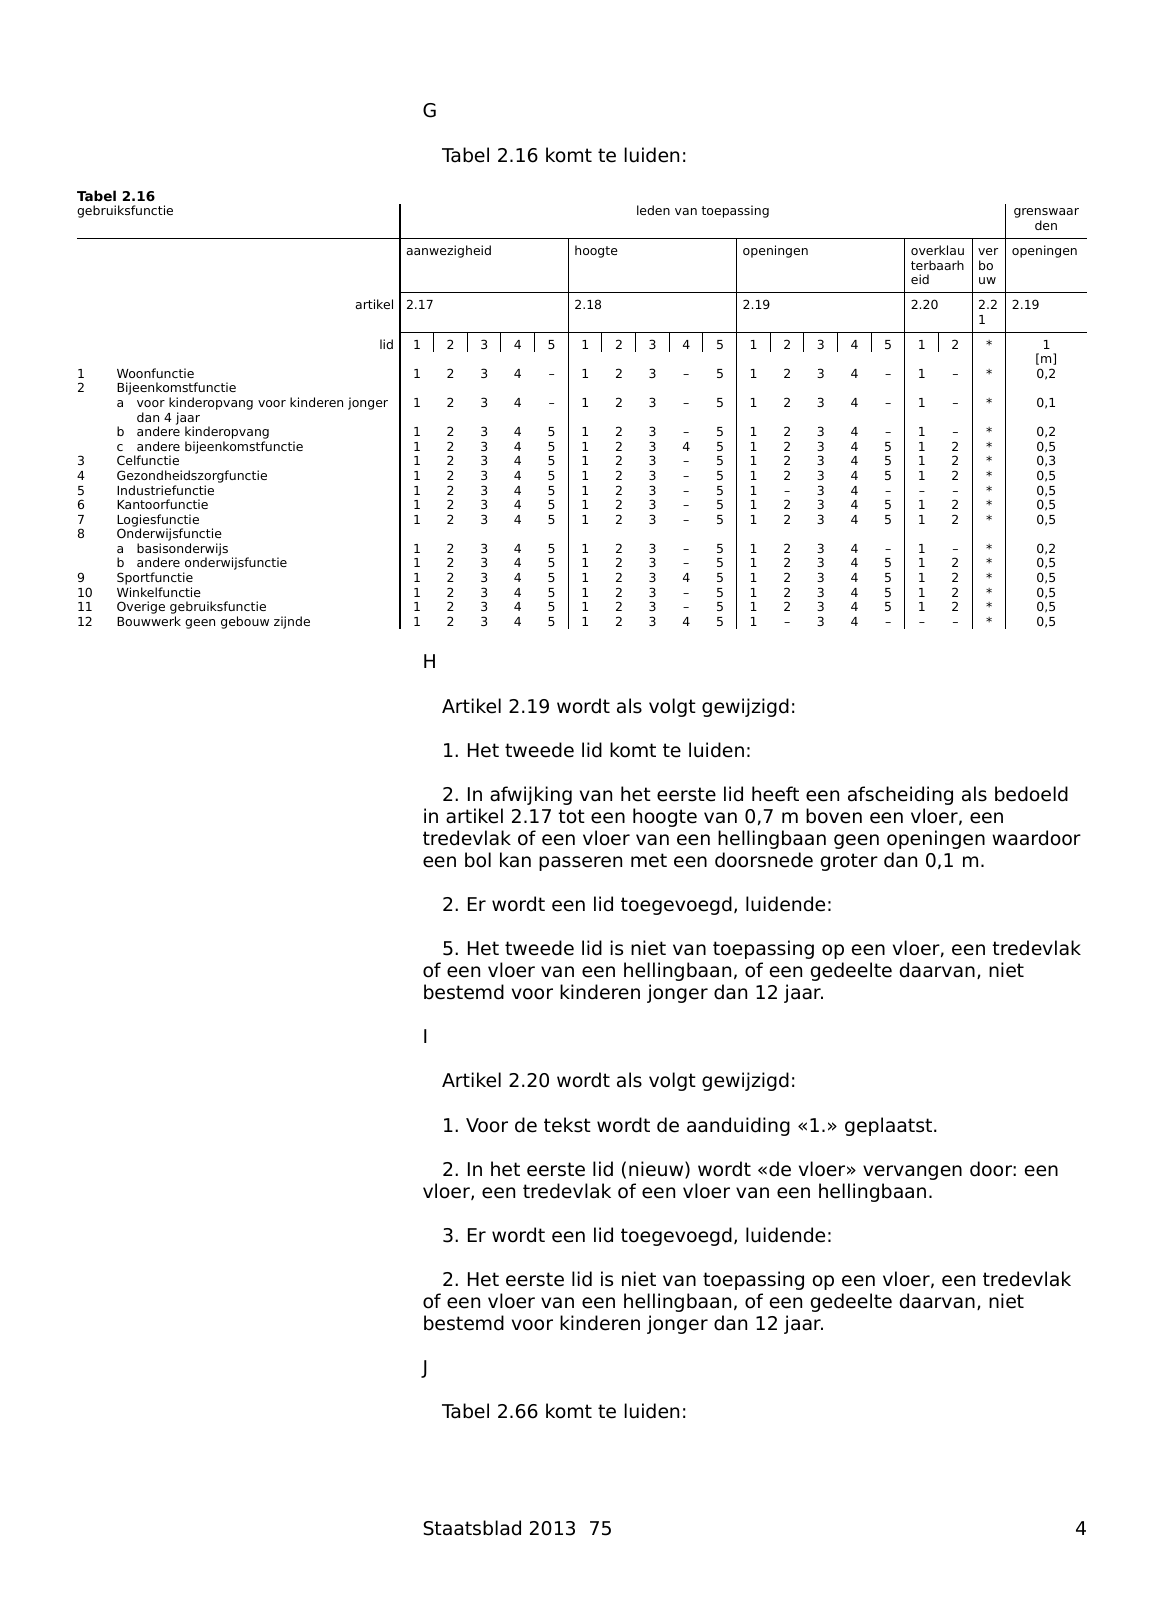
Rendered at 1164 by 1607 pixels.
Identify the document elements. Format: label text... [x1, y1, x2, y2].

table_cell 2 [434, 615, 467, 629]
table_cell [838, 527, 871, 542]
table_cell 5 [871, 454, 904, 469]
table_cell 2 [602, 396, 635, 425]
table_cell [77, 332, 110, 352]
table_cell 1 [905, 333, 938, 352]
table_cell [77, 396, 110, 425]
table_cell 0,2 [1006, 425, 1087, 439]
table_cell 5 [535, 498, 568, 512]
table_cell 3 [467, 600, 501, 614]
table_cell 1 [401, 454, 433, 469]
table_cell 3 [635, 542, 669, 556]
table_cell 2 [434, 454, 467, 469]
table_cell – [770, 615, 804, 629]
table_cell 1 [569, 333, 601, 352]
table_cell [1006, 527, 1087, 542]
table_cell * [973, 469, 1005, 483]
table_cell 1 [401, 542, 433, 556]
table_cell 5 [535, 513, 568, 527]
table_cell 4 [501, 483, 534, 498]
table_cell – [535, 396, 568, 425]
table_cell 1 [569, 396, 602, 425]
table_cell * [973, 615, 1005, 629]
table_cell 5 [535, 615, 568, 629]
table_cell Celfunctie [110, 454, 399, 469]
table_cell 1 [905, 396, 938, 425]
table_cell 2 [938, 440, 972, 454]
table_cell * [973, 571, 1005, 585]
table_cell – [871, 367, 904, 381]
table_cell [804, 352, 837, 367]
table_cell Sportfunctie [110, 571, 399, 585]
table_cell 3 [804, 469, 837, 483]
table_cell 3 [804, 333, 837, 352]
table_cell 0,5 [1006, 571, 1087, 585]
table_cell 4 [838, 542, 871, 556]
table_cell [635, 381, 669, 396]
table_cell 1 [401, 571, 433, 585]
table_cell 5 [703, 585, 736, 600]
table_cell 4 [501, 542, 534, 556]
table_cell 5 [703, 600, 736, 614]
table_cell 2.19 [1006, 293, 1087, 332]
table_cell 1 [401, 469, 433, 483]
table_cell Industriefunctie [110, 483, 399, 498]
table_cell 1 [569, 571, 602, 585]
table_cell 2 [770, 513, 804, 527]
table_cell 4 [838, 333, 871, 352]
table_cell 2 [602, 498, 635, 512]
table_cell – [535, 367, 568, 381]
table_cell 2 [602, 333, 635, 352]
table_cell a [110, 396, 131, 425]
text Tabel 2.66 komt te luiden: [422, 1401, 1087, 1423]
table_cell 5 [703, 440, 736, 454]
table_cell 3 [635, 454, 669, 469]
table_cell 3 [635, 367, 669, 381]
table_cell 3 [635, 513, 669, 527]
text Artikel 2.20 wordt als volgt gewijzigd: [422, 1070, 1087, 1092]
table_cell 1 [401, 556, 433, 571]
table_cell c [110, 440, 131, 454]
table_cell 4 [501, 425, 534, 439]
table_cell 4 [501, 498, 534, 512]
table_cell 3 [635, 425, 669, 439]
table_cell – [938, 425, 972, 439]
table_cell 3 [804, 367, 837, 381]
table_cell Gezondheidszorgfunctie [110, 469, 399, 483]
table_cell 4 [501, 585, 534, 600]
table_cell [838, 352, 871, 367]
table_cell * [973, 333, 1005, 352]
table_cell 5 [871, 571, 904, 585]
table_cell 3 [804, 425, 837, 439]
table_cell 1 [905, 513, 938, 527]
table_cell 2 [770, 440, 804, 454]
table_cell 5 [535, 542, 568, 556]
table_cell – [871, 425, 904, 439]
table_cell 1 [569, 513, 602, 527]
table_cell 4 [501, 513, 534, 527]
table_cell [401, 381, 433, 396]
text Tabel 2.16 komt te luiden: [422, 144, 1087, 167]
table_cell 1 [569, 483, 602, 498]
table_cell gebruiksfunctie [77, 204, 399, 238]
table_cell 1 [737, 556, 770, 571]
table_cell 4 [838, 367, 871, 381]
table_cell 4 [838, 556, 871, 571]
table_cell 2 [938, 469, 972, 483]
table_cell * [973, 396, 1005, 425]
table_cell 4 [838, 425, 871, 439]
table_cell – [669, 556, 703, 571]
table_cell 2 [434, 440, 467, 454]
table_cell 1 [401, 425, 433, 439]
table_cell [110, 352, 131, 367]
table_cell – [669, 454, 703, 469]
table_cell 0,5 [1006, 600, 1087, 614]
table_cell 1 [905, 498, 938, 512]
table_cell 1 [401, 585, 433, 600]
table_cell 5 [871, 513, 904, 527]
table_cell 1 [905, 556, 938, 571]
table_cell 4 [838, 585, 871, 600]
table_cell 2 [602, 367, 635, 381]
table_cell [938, 352, 972, 367]
table_cell 3 [467, 556, 501, 571]
table_cell 2 [938, 600, 972, 614]
text H [422, 651, 1087, 673]
table_cell 1 [1006, 333, 1087, 352]
table_cell 9 [77, 571, 110, 585]
table_cell 2 [434, 469, 467, 483]
text J [422, 1357, 1087, 1379]
table_cell 5 [872, 333, 904, 352]
table_cell 0,1 [1006, 396, 1087, 425]
table_cell 4 [501, 600, 534, 614]
table_cell Kantoorfunctie [110, 498, 399, 512]
table_cell 1 [401, 367, 433, 381]
table_cell 3 [804, 440, 837, 454]
table_cell 2 [770, 585, 804, 600]
table_cell 4 [838, 615, 871, 629]
text 5. Het tweede lid is niet van toepassing op een vloer, een tredevlak of een vloer van een hellingbaan, of een gedeelte daarvan, niet bestemd voor kinderen jonger dan 12 jaar. [422, 938, 1087, 1004]
table_cell 1 [737, 483, 770, 498]
table_cell 2.21 [973, 293, 1005, 332]
table_cell 2 [434, 585, 467, 600]
table_cell – [669, 498, 703, 512]
table_cell [737, 527, 770, 542]
table_cell – [669, 469, 703, 483]
table_cell 2 [434, 498, 467, 512]
table_cell 2.19 [737, 293, 904, 332]
table_cell [77, 542, 110, 556]
table_cell 3 [467, 571, 501, 585]
table_cell 1 [905, 585, 938, 600]
table_cell 2 [938, 513, 972, 527]
table_cell 3 [467, 585, 501, 600]
table_cell Bouwwerk geen gebouw zijnde [110, 615, 399, 629]
table_cell 2 [434, 513, 467, 527]
table_cell 3 [467, 542, 501, 556]
table_cell 2 [434, 396, 467, 425]
table_cell 3 [77, 454, 110, 469]
table_cell – [669, 542, 703, 556]
table_cell * [973, 556, 1005, 571]
table_cell * [973, 454, 1005, 469]
table_cell * [973, 513, 1005, 527]
table_cell Winkelfunctie [110, 585, 399, 600]
table_cell 2 [434, 542, 467, 556]
table_cell [535, 527, 568, 542]
table_cell 3 [635, 615, 669, 629]
table_cell 5 [535, 556, 568, 571]
table_cell 10 [77, 585, 110, 600]
table_cell [635, 352, 669, 367]
table_cell [973, 527, 1005, 542]
table_cell 5 [871, 585, 904, 600]
table_cell 3 [804, 454, 837, 469]
table_cell – [938, 615, 972, 629]
table_cell [703, 381, 736, 396]
text Artikel 2.19 wordt als volgt gewijzigd: [422, 696, 1087, 717]
table_cell 5 [703, 498, 736, 512]
table_cell 1 [737, 469, 770, 483]
table_cell [804, 527, 837, 542]
table_cell 3 [635, 440, 669, 454]
table_cell 3 [467, 483, 501, 498]
table_cell [77, 239, 110, 292]
table_cell 5 [703, 513, 736, 527]
table_cell – [938, 483, 972, 498]
table_cell 4 [501, 396, 534, 425]
table_cell * [973, 600, 1005, 614]
table_cell 1 [569, 615, 602, 629]
table_cell [905, 527, 938, 542]
table_cell b [110, 556, 131, 571]
table_cell * [973, 483, 1005, 498]
table_cell – [905, 615, 938, 629]
table_cell 1 [737, 396, 770, 425]
table_cell andere onderwijsfunctie [131, 556, 399, 571]
table_cell a [110, 542, 131, 556]
table_cell 3 [804, 585, 837, 600]
table_cell [1006, 381, 1087, 396]
table_cell 1 [569, 367, 602, 381]
table_cell 1 [905, 469, 938, 483]
table_cell 1 [77, 367, 110, 381]
table_cell 5 [703, 615, 736, 629]
table_cell 2 [602, 440, 635, 454]
table_cell – [669, 585, 703, 600]
table_cell 3 [467, 498, 501, 512]
table_cell 0,3 [1006, 454, 1087, 469]
table_cell 3 [804, 513, 837, 527]
table_cell [m] [1006, 352, 1087, 367]
table_cell [602, 527, 635, 542]
table_cell 7 [77, 513, 110, 527]
table_cell 3 [467, 469, 501, 483]
table_cell * [973, 498, 1005, 512]
table_cell overklauterbaarheid [905, 239, 972, 292]
table_cell [131, 352, 399, 367]
text 1. Voor de tekst wordt de aanduiding «1.» geplaatst. [422, 1114, 1087, 1137]
table_cell 5 [535, 440, 568, 454]
table_cell – [770, 483, 804, 498]
table_cell 1 [401, 440, 433, 454]
text 2. Er wordt een lid toegevoegd, luidende: [422, 894, 1087, 916]
table_cell [871, 381, 904, 396]
table_cell 3 [804, 556, 837, 571]
table_cell 4 [501, 469, 534, 483]
table_cell 1 [737, 440, 770, 454]
table_cell 1 [737, 454, 770, 469]
table_cell 4 [838, 600, 871, 614]
table_cell 4 [838, 483, 871, 498]
table_cell 3 [635, 498, 669, 512]
table_cell [569, 527, 602, 542]
table_cell [501, 352, 534, 367]
table_cell 5 [535, 483, 568, 498]
table_cell 5 [703, 454, 736, 469]
table_cell * [973, 542, 1005, 556]
table_cell [602, 381, 635, 396]
table_cell [871, 352, 904, 367]
table_cell 2 [434, 571, 467, 585]
table_cell 4 [838, 469, 871, 483]
table_cell 4 [501, 556, 534, 571]
table_cell 2 [602, 469, 635, 483]
table_cell 2 [77, 381, 110, 396]
table_cell * [973, 440, 1005, 454]
table_cell 5 [871, 469, 904, 483]
table_cell 2 [602, 600, 635, 614]
table_cell 4 [670, 333, 702, 352]
table_cell [770, 527, 804, 542]
table_cell 3 [467, 367, 501, 381]
table_cell artikel [131, 292, 399, 332]
table_cell 5 [703, 367, 736, 381]
table_cell 1 [569, 542, 602, 556]
table_cell 4 [838, 454, 871, 469]
table_cell [973, 352, 1005, 367]
table_cell Woonfunctie [110, 367, 399, 381]
table_cell 4 [838, 513, 871, 527]
table_cell [77, 556, 110, 571]
table_cell 5 [703, 571, 736, 585]
table_cell [635, 527, 669, 542]
table_cell [131, 239, 399, 292]
table_cell 0,5 [1006, 513, 1087, 527]
table_cell – [905, 483, 938, 498]
table_cell 2 [434, 367, 467, 381]
table_cell 8 [77, 527, 110, 542]
table_cell 1 [905, 542, 938, 556]
table_cell 4 [669, 571, 703, 585]
table_cell [973, 381, 1005, 396]
table_cell 5 [535, 585, 568, 600]
table_cell 2 [938, 585, 972, 600]
table_cell 3 [804, 396, 837, 425]
table_cell [905, 352, 938, 367]
table_cell 2 [602, 542, 635, 556]
table_cell 1 [905, 600, 938, 614]
table_cell 2 [602, 454, 635, 469]
table_cell – [871, 396, 904, 425]
table_cell 5 [535, 571, 568, 585]
table_cell 2 [938, 454, 972, 469]
table_cell 2 [770, 542, 804, 556]
table_cell b [110, 425, 131, 439]
table_cell 5 [871, 600, 904, 614]
table_cell [77, 440, 110, 454]
table_cell 5 [703, 333, 736, 352]
table_cell [434, 352, 467, 367]
table_cell [838, 381, 871, 396]
table_cell 1 [737, 600, 770, 614]
table_cell 4 [501, 571, 534, 585]
table_cell Overige gebruiksfunctie [110, 600, 399, 614]
table_cell 1 [905, 454, 938, 469]
text 2. In het eerste lid (nieuw) wordt «de vloer» vervangen door: een vloer, een tredevlak of een vloer van een hellingbaan. [422, 1159, 1087, 1203]
table_cell 3 [804, 615, 837, 629]
table_cell 1 [737, 513, 770, 527]
table_cell 2 [434, 556, 467, 571]
table_cell [535, 352, 568, 367]
table_cell [669, 527, 703, 542]
table_cell 3 [635, 585, 669, 600]
table_cell [77, 352, 110, 367]
table_cell 1 [737, 333, 770, 352]
table_cell – [871, 483, 904, 498]
table_cell 1 [737, 615, 770, 629]
table_cell 5 [535, 425, 568, 439]
table_cell [703, 527, 736, 542]
table_cell [871, 527, 904, 542]
table_cell 3 [467, 454, 501, 469]
table_cell 3 [635, 469, 669, 483]
table_cell 1 [569, 440, 602, 454]
table_cell lid [131, 332, 399, 352]
table_cell 1 [401, 333, 433, 352]
table_cell 2 [434, 333, 467, 352]
table_cell 1 [401, 396, 433, 425]
text I [422, 1026, 1087, 1048]
table_cell 4 [501, 367, 534, 381]
table_cell Bijeenkomstfunctie [110, 381, 399, 396]
table_cell 1 [401, 483, 433, 498]
table_cell 4 [838, 571, 871, 585]
table_cell 2 [770, 498, 804, 512]
table_cell 2 [602, 556, 635, 571]
table_cell [467, 352, 501, 367]
table_cell [703, 352, 736, 367]
table_cell 0,5 [1006, 469, 1087, 483]
table_cell 2 [770, 425, 804, 439]
table_cell – [669, 513, 703, 527]
table_cell Onderwijsfunctie [110, 527, 399, 542]
table_cell [434, 527, 467, 542]
table_cell basisonderwijs [131, 542, 399, 556]
table_cell 1 [737, 542, 770, 556]
table_cell 2 [602, 425, 635, 439]
table_cell 1 [569, 425, 602, 439]
table_cell 2 [770, 396, 804, 425]
table_cell 6 [77, 498, 110, 512]
table_cell 4 [77, 469, 110, 483]
table_cell – [938, 396, 972, 425]
table_cell – [669, 483, 703, 498]
table_cell 3 [804, 498, 837, 512]
table_cell 3 [467, 513, 501, 527]
table_cell 4 [501, 615, 534, 629]
table_cell 0,5 [1006, 483, 1087, 498]
table_cell [110, 292, 131, 332]
table_cell [938, 381, 972, 396]
table_cell [938, 527, 972, 542]
table_cell [401, 352, 433, 367]
table_cell 3 [467, 396, 501, 425]
table_cell – [938, 542, 972, 556]
table_cell – [871, 615, 904, 629]
table_cell 3 [804, 600, 837, 614]
table_cell 1 [401, 600, 433, 614]
table_cell 4 [669, 440, 703, 454]
table_cell 2 [770, 600, 804, 614]
table_cell 2 [938, 571, 972, 585]
table_cell 3 [804, 542, 837, 556]
table_cell 1 [401, 498, 433, 512]
table_cell [569, 352, 602, 367]
table_cell 5 [703, 556, 736, 571]
table_cell 2 [602, 513, 635, 527]
table_cell 3 [467, 425, 501, 439]
table_cell 5 [77, 483, 110, 498]
table_cell – [669, 396, 703, 425]
table_cell * [973, 425, 1005, 439]
table_cell 1 [569, 469, 602, 483]
table_cell [669, 352, 703, 367]
table_cell hoogte [569, 239, 736, 292]
table_cell 4 [838, 440, 871, 454]
table_cell 4 [669, 615, 703, 629]
table_cell 0,5 [1006, 498, 1087, 512]
table_cell 2 [770, 454, 804, 469]
table_cell 5 [871, 556, 904, 571]
table_cell 3 [467, 615, 501, 629]
table_cell – [669, 425, 703, 439]
table_cell 2 [770, 556, 804, 571]
table_cell [77, 292, 110, 332]
table_cell 4 [838, 396, 871, 425]
table_cell 5 [871, 498, 904, 512]
table_cell [737, 352, 770, 367]
table_cell 12 [77, 615, 110, 629]
table_cell 3 [467, 440, 501, 454]
table_cell 0,5 [1006, 615, 1087, 629]
table_cell [501, 381, 534, 396]
table_cell [905, 381, 938, 396]
table_cell 1 [737, 571, 770, 585]
table_cell 1 [905, 367, 938, 381]
table_cell 3 [468, 333, 500, 352]
table_cell [434, 381, 467, 396]
table_cell 2 [602, 571, 635, 585]
table_cell 5 [535, 454, 568, 469]
table_cell [110, 332, 131, 352]
text 2. In afwijking van het eerste lid heeft een afscheiding als bedoeld in artikel 2.17 tot een hoogte van 0,7 m boven een vloer, een tredevlak of een vloer van een hellingbaan geen openingen waardoor een bol kan passeren met een doorsnede groter dan 0,1 m. [422, 784, 1087, 872]
table_cell grenswaarden [1006, 204, 1087, 238]
table_cell 2 [938, 556, 972, 571]
table_cell 1 [905, 425, 938, 439]
table_cell [467, 527, 501, 542]
table_cell 1 [737, 367, 770, 381]
table_cell voor kinderopvang voor kinderen jonger dan 4 jaar [131, 396, 399, 425]
table_cell 1 [905, 571, 938, 585]
table_cell – [669, 600, 703, 614]
table_cell 5 [703, 469, 736, 483]
table_cell andere bijeenkomstfunctie [131, 440, 399, 454]
table_cell 5 [703, 483, 736, 498]
table_cell 1 [737, 585, 770, 600]
table_cell verbouw [973, 239, 1005, 292]
table_cell 1 [737, 425, 770, 439]
table_cell 2.20 [905, 293, 972, 332]
table_cell 0,2 [1006, 367, 1087, 381]
table_cell 0,5 [1006, 440, 1087, 454]
table_cell 3 [636, 333, 669, 352]
table_cell 2 [602, 615, 635, 629]
table_cell [569, 381, 602, 396]
table_cell 5 [535, 333, 568, 352]
table_cell 0,2 [1006, 542, 1087, 556]
table_cell 2 [602, 483, 635, 498]
table_cell 2 [771, 333, 803, 352]
table_cell [804, 381, 837, 396]
table_cell 2 [434, 483, 467, 498]
table_cell [467, 381, 501, 396]
table_cell 4 [501, 454, 534, 469]
table_cell 1 [569, 585, 602, 600]
table_cell 1 [569, 600, 602, 614]
table_cell 5 [703, 542, 736, 556]
table_cell 3 [635, 396, 669, 425]
text 2. Het eerste lid is niet van toepassing op een vloer, een tredevlak of een vloer van een hellingbaan, of een gedeelte daarvan, niet bestemd voor kinderen jonger dan 12 jaar. [422, 1269, 1087, 1335]
text 3. Er wordt een lid toegevoegd, luidende: [422, 1225, 1087, 1247]
table_cell 0,5 [1006, 556, 1087, 571]
table_cell [110, 239, 131, 292]
table_cell 3 [804, 483, 837, 498]
table_cell – [871, 542, 904, 556]
table_cell 3 [804, 571, 837, 585]
table_cell * [973, 585, 1005, 600]
table_cell 1 [569, 454, 602, 469]
table_cell 1 [401, 615, 433, 629]
table_cell 0,5 [1006, 585, 1087, 600]
table_cell openingen [1006, 239, 1087, 292]
table_cell 5 [703, 425, 736, 439]
table_cell 5 [535, 469, 568, 483]
table_cell [770, 381, 804, 396]
table_cell 3 [635, 483, 669, 498]
table_cell [602, 352, 635, 367]
table_cell 3 [635, 556, 669, 571]
table_cell [669, 381, 703, 396]
table_cell [770, 352, 804, 367]
table_cell – [669, 367, 703, 381]
table_cell 2 [939, 333, 972, 352]
table_cell 2 [434, 425, 467, 439]
table_cell [401, 527, 433, 542]
table_cell 5 [703, 396, 736, 425]
table_cell andere kinderopvang [131, 425, 399, 439]
table_cell 2 [770, 367, 804, 381]
table_cell 1 [401, 513, 433, 527]
table_cell – [938, 367, 972, 381]
text G [422, 100, 1087, 122]
table_cell 4 [501, 333, 534, 352]
table_cell 4 [838, 498, 871, 512]
table_header Tabel 2.16 [77, 189, 1087, 204]
table_cell 2 [602, 585, 635, 600]
table_cell [737, 381, 770, 396]
table_cell 1 [569, 556, 602, 571]
table_cell [77, 425, 110, 439]
table_cell 5 [535, 600, 568, 614]
table_cell openingen [737, 239, 904, 292]
table_cell 2.17 [401, 293, 568, 332]
table_cell 2 [770, 469, 804, 483]
table_cell leden van toepassing [401, 204, 1005, 238]
table_cell 2 [938, 498, 972, 512]
table_cell 5 [871, 440, 904, 454]
table_cell 3 [635, 571, 669, 585]
table_cell 2.18 [569, 293, 736, 332]
table_cell [535, 381, 568, 396]
table_cell 2 [770, 571, 804, 585]
table_cell aanwezigheid [401, 239, 568, 292]
table_cell 1 [905, 440, 938, 454]
text 1. Het tweede lid komt te luiden: [422, 740, 1087, 762]
table_cell Logiesfunctie [110, 513, 399, 527]
table_cell 3 [635, 600, 669, 614]
table_cell 2 [434, 600, 467, 614]
table_cell [501, 527, 534, 542]
table_cell 11 [77, 600, 110, 614]
table_cell 4 [501, 440, 534, 454]
table_cell * [973, 367, 1005, 381]
table_cell 1 [737, 498, 770, 512]
table_cell 1 [569, 498, 602, 512]
